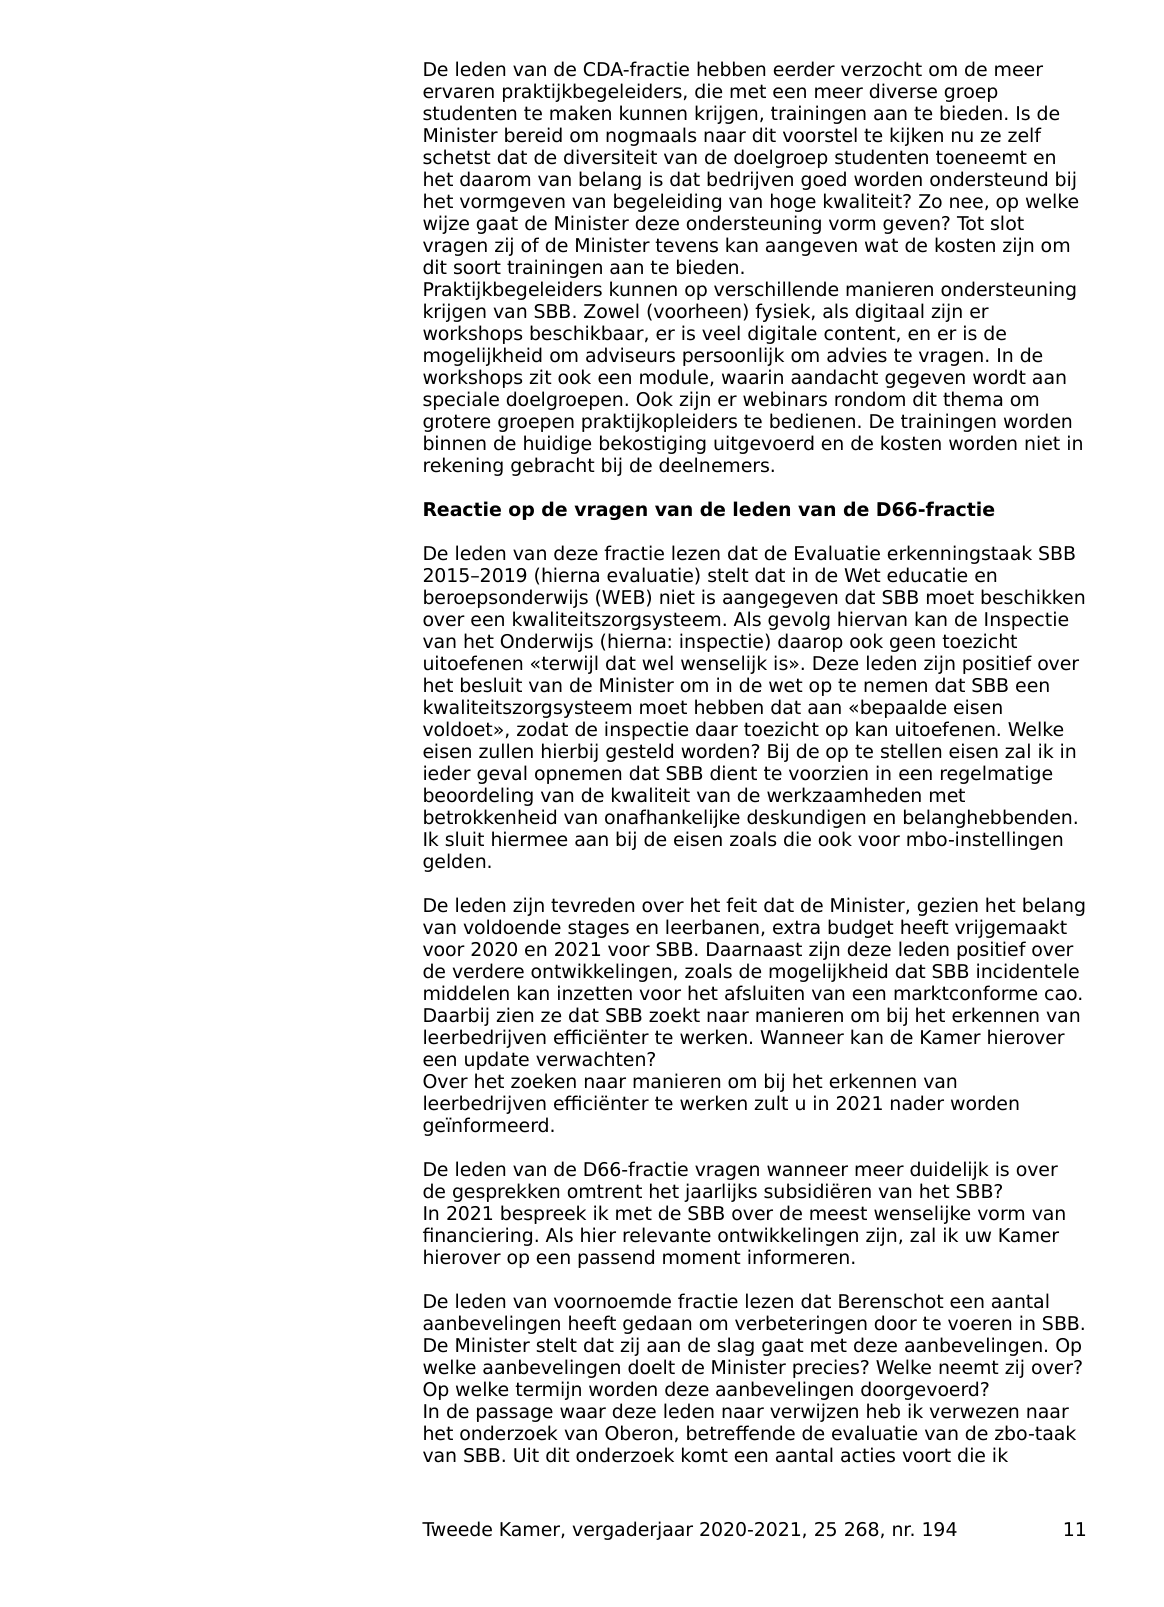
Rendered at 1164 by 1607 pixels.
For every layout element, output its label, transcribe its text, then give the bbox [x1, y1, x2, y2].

text De leden van de CDA-fractie hebben eerder verzocht om de meer ervaren praktijkbegeleiders, die met een meer diverse groep studenten te maken kunnen krijgen, trainingen aan te bieden. Is de Minister bereid om nogmaals naar dit voorstel te kijken nu ze zelf schetst dat de diversiteit van de doelgroep studenten toeneemt en het daarom van belang is dat bedrijven goed worden ondersteund bij het vormgeven van begeleiding van hoge kwaliteit? Zo nee, op welke wijze gaat de Minister deze ondersteuning vorm geven? Tot slot vragen zij of de Minister tevens kan aangeven wat de kosten zijn om dit soort trainingen aan te bieden. [422, 59, 1087, 279]
text De leden zijn tevreden over het feit dat de Minister, gezien het belang van voldoende stages en leerbanen, extra budget heeft vrijgemaakt voor 2020 en 2021 voor SBB. Daarnaast zijn deze leden positief over de verdere ontwikkelingen, zoals de mogelijkheid dat SBB incidentele middelen kan inzetten voor het afsluiten van een marktconforme cao. Daarbij zien ze dat SBB zoekt naar manieren om bij het erkennen van leerbedrijven efficiënter te werken. Wanneer kan de Kamer hierover een update verwachten? [422, 895, 1087, 1071]
text In de passage waar deze leden naar verwijzen heb ik verwezen naar het onderzoek van Oberon, betreffende de evaluatie van de zbo-taak van SBB. Uit dit onderzoek komt een aantal acties voort die ik [422, 1401, 1087, 1467]
text Praktijkbegeleiders kunnen op verschillende manieren ondersteuning krijgen van SBB. Zowel (voorheen) fysiek, als digitaal zijn er workshops beschikbaar, er is veel digitale content, en er is de mogelijkheid om adviseurs persoonlijk om advies te vragen. In de workshops zit ook een module, waarin aandacht gegeven wordt aan speciale doelgroepen. Ook zijn er webinars rondom dit thema om grotere groepen praktijkopleiders te bedienen. De trainingen worden binnen de huidige bekostiging uitgevoerd en de kosten worden niet in rekening gebracht bij de deelnemers. [422, 279, 1087, 477]
subtitle Reactie op de vragen van de leden van de D66-fractie [422, 499, 1087, 521]
text De leden van voornoemde fractie lezen dat Berenschot een aantal aanbevelingen heeft gedaan om verbeteringen door te voeren in SBB. De Minister stelt dat zij aan de slag gaat met deze aanbevelingen. Op welke aanbevelingen doelt de Minister precies? Welke neemt zij over? Op welke termijn worden deze aanbevelingen doorgevoerd? [422, 1291, 1087, 1401]
text De leden van de D66-fractie vragen wanneer meer duidelijk is over de gesprekken omtrent het jaarlijks subsidiëren van het SBB? [422, 1159, 1087, 1203]
text In 2021 bespreek ik met de SBB over de meest wenselijke vorm van financiering. Als hier relevante ontwikkelingen zijn, zal ik uw Kamer hierover op een passend moment informeren. [422, 1203, 1087, 1269]
text Over het zoeken naar manieren om bij het erkennen van leerbedrijven efficiënter te werken zult u in 2021 nader worden geïnformeerd. [422, 1071, 1087, 1137]
text De leden van deze fractie lezen dat de Evaluatie erkenningstaak SBB 2015–2019 (hierna evaluatie) stelt dat in de Wet educatie en beroepsonderwijs (WEB) niet is aangegeven dat SBB moet beschikken over een kwaliteitszorgsysteem. Als gevolg hiervan kan de Inspectie van het Onderwijs (hierna: inspectie) daarop ook geen toezicht uitoefenen «terwijl dat wel wenselijk is». Deze leden zijn positief over het besluit van de Minister om in de wet op te nemen dat SBB een kwaliteitszorgsysteem moet hebben dat aan «bepaalde eisen voldoet», zodat de inspectie daar toezicht op kan uitoefenen. Welke eisen zullen hierbij gesteld worden? Bij de op te stellen eisen zal ik in ieder geval opnemen dat SBB dient te voorzien in een regelmatige beoordeling van de kwaliteit van de werkzaamheden met betrokkenheid van onafhankelijke deskundigen en belanghebbenden. Ik sluit hiermee aan bij de eisen zoals die ook voor mbo-instellingen gelden. [422, 543, 1087, 873]
